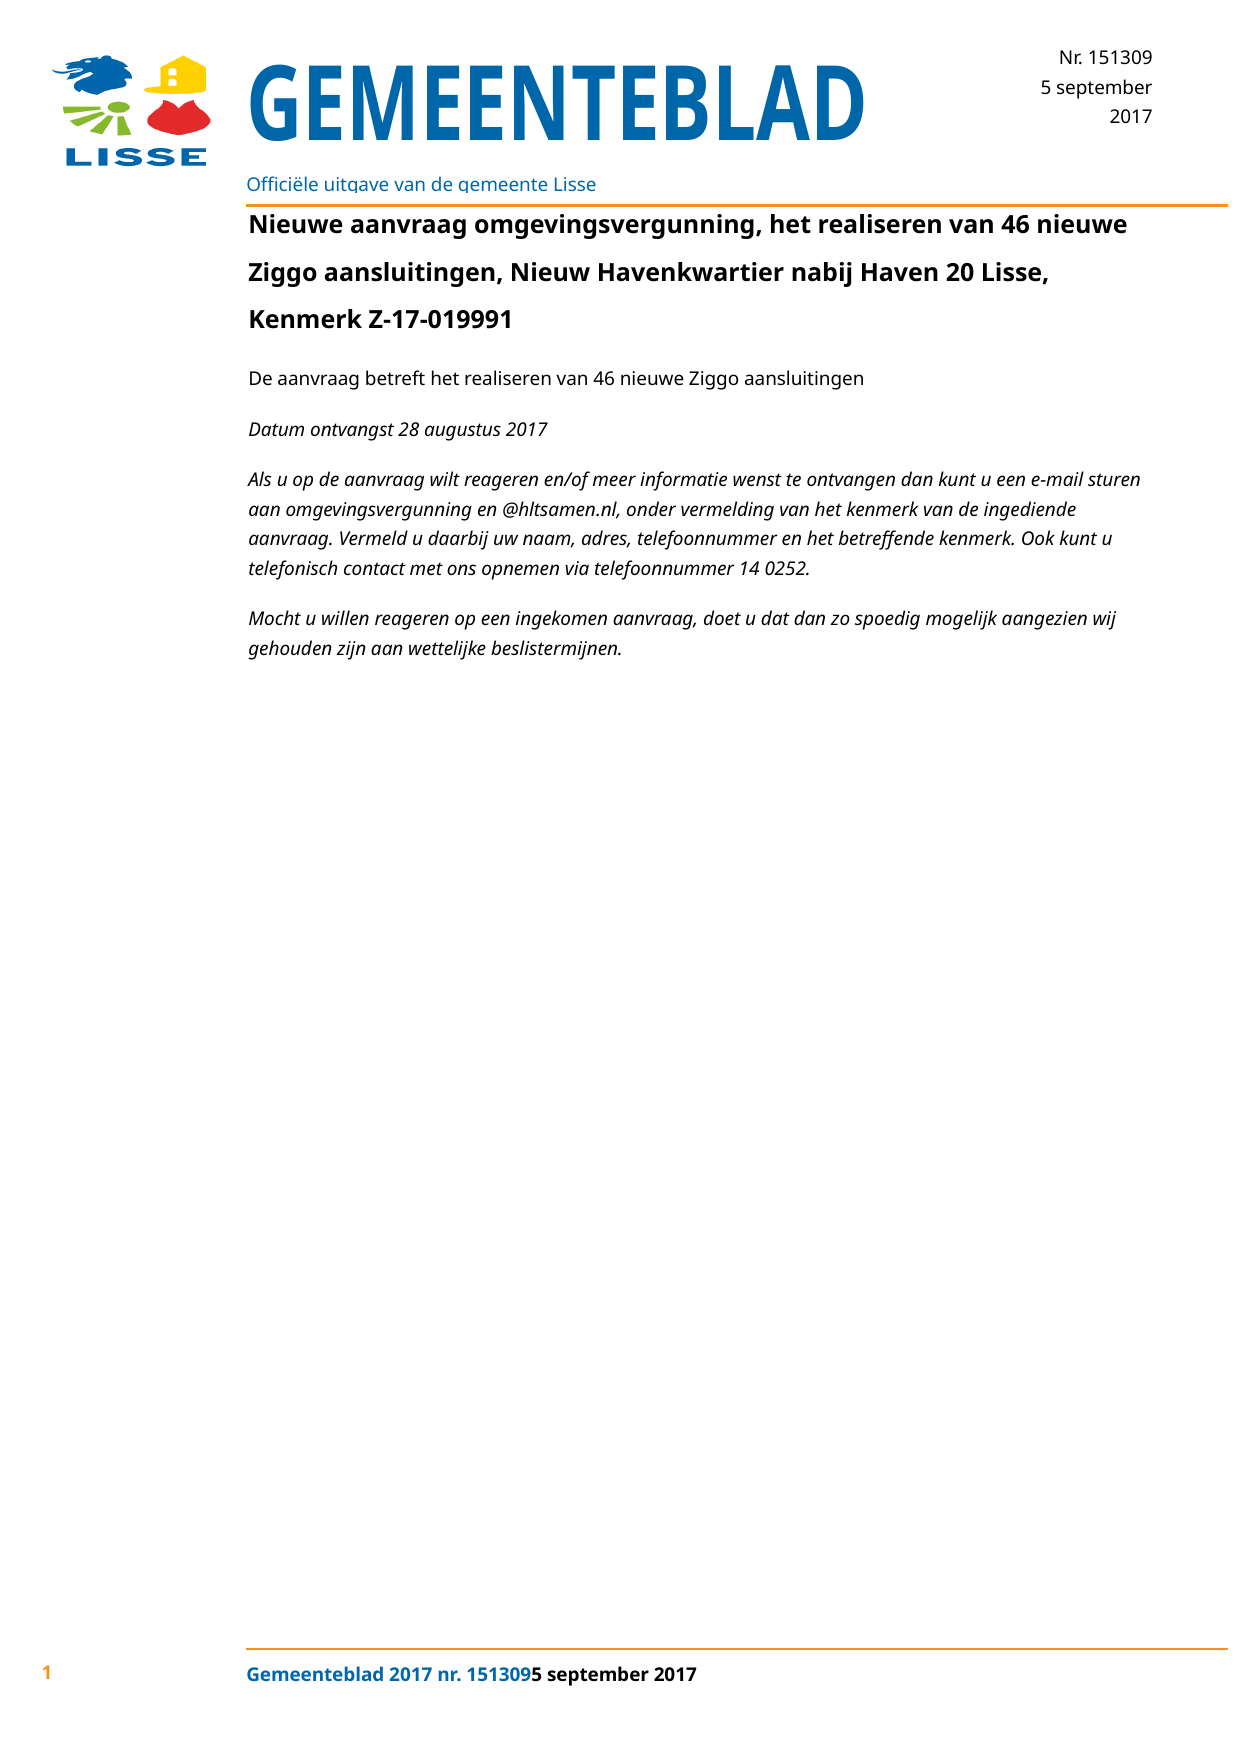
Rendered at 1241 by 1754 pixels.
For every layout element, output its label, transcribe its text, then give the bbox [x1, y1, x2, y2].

text Datum ontvangst 28 augustus 2017 [248, 416, 1152, 442]
text Als u op de aanvraag wilt reageren en/of meer informatie wenst te ontvangen dan kunt u een e-mail sturen aan omgevingsvergunning en @hltsamen.nl, onder vermelding van het kenmerk van de ingediende aanvraag. Vermeld u daarbij uw naam, adres, telefoonnummer en het betreffende kenmerk. Ook kunt u telefonisch contact met ons opnemen via telefoonnummer 14 0252. [248, 466, 1152, 581]
text Nieuwe aanvraag omgevingsvergunning, het realiseren van 46 nieuwe Ziggo aansluitingen, Nieuw Havenkwartier nabij Haven 20 Lisse, Kenmerk Z-17-019991 [248, 207, 1152, 336]
picture [41, 47, 231, 172]
text De aanvraag betreft het realiseren van 46 nieuwe Ziggo aansluitingen [248, 366, 1152, 391]
text Mocht u willen reageren op een ingekomen aanvraag, doet u dat dan zo spoedig mogelijk aangezien wij gehouden zijn aan wettelijke beslistermijnen. [248, 606, 1152, 661]
